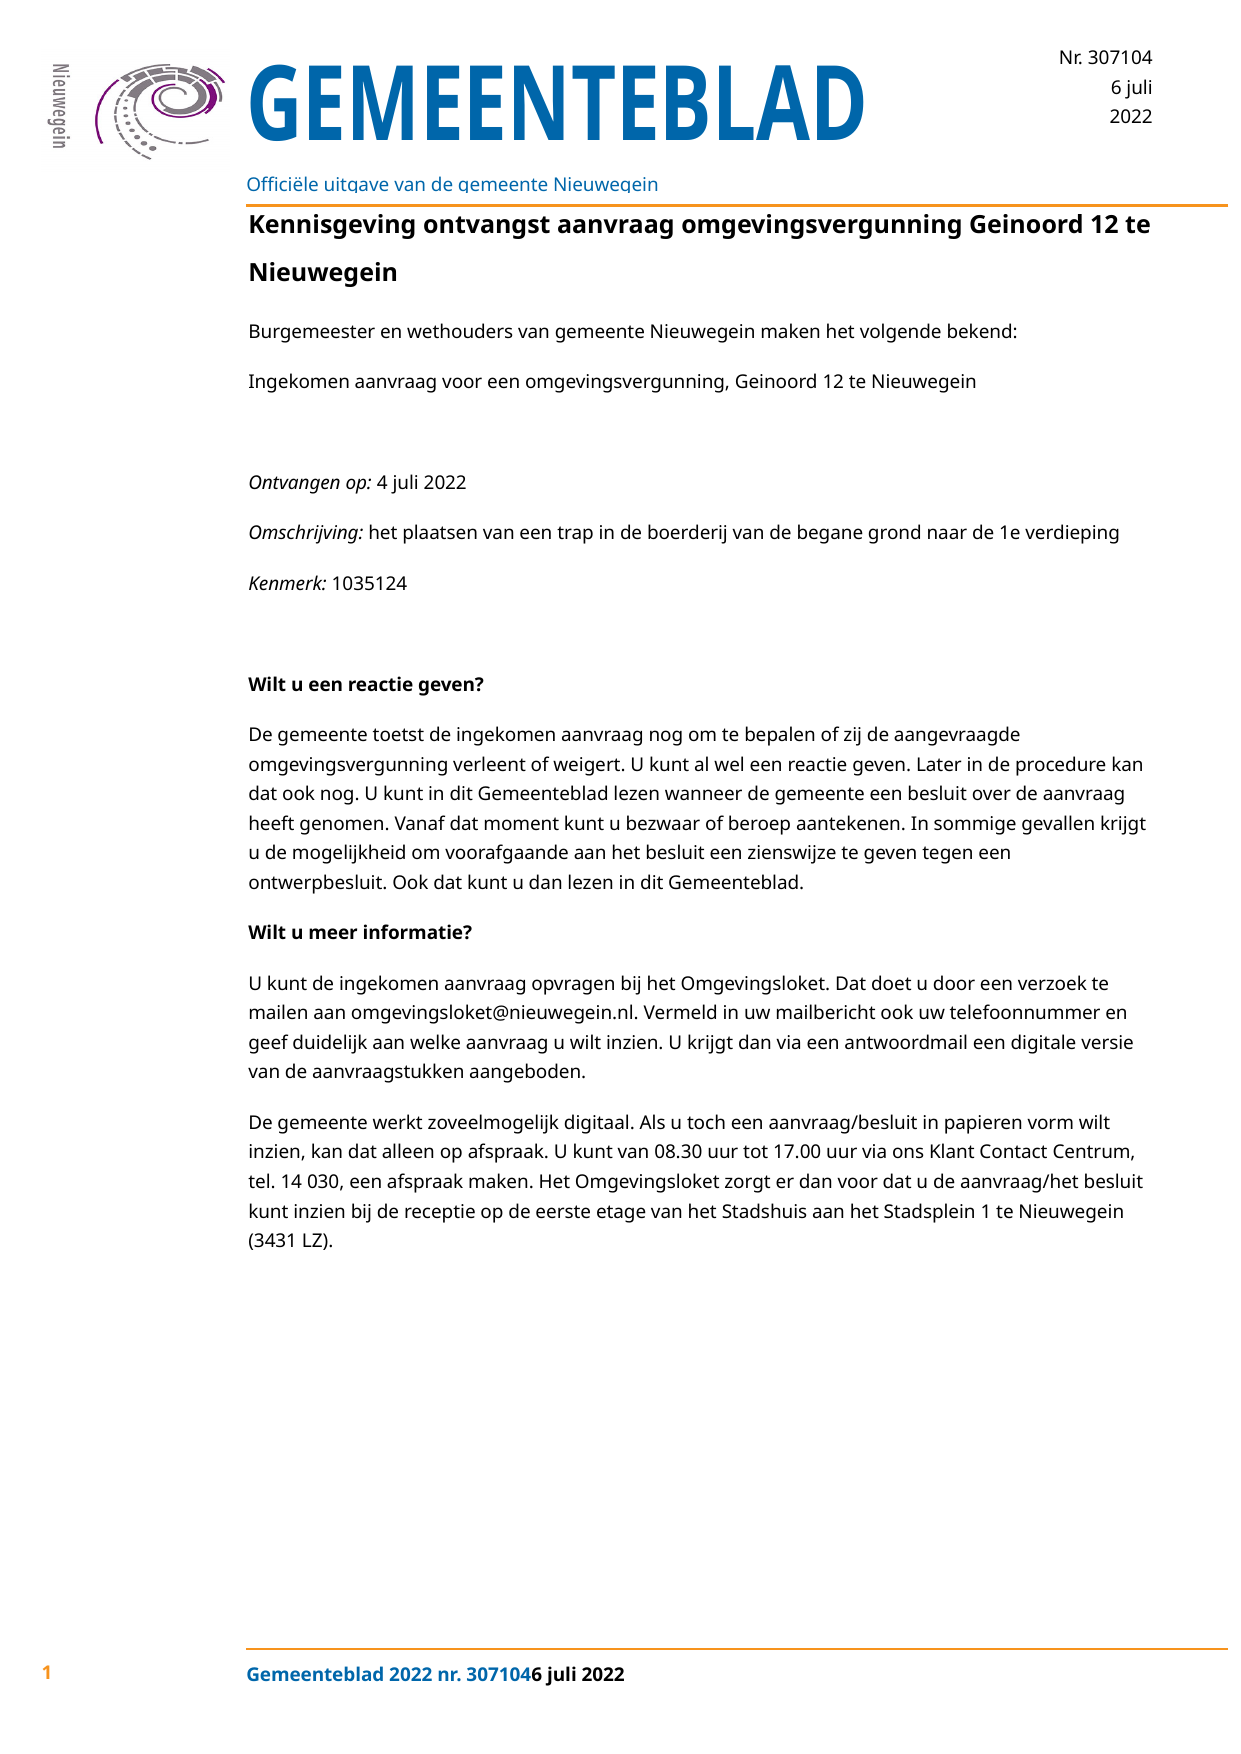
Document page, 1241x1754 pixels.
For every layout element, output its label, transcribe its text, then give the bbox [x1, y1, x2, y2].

text Omschrijving: het plaatsen van een trap in de boerderij van de begane grond naar de 1e verdieping [248, 519, 1152, 545]
text Ontvangen op: 4 juli 2022 [248, 469, 1152, 495]
text Kenmerk: 1035124 [248, 570, 1152, 596]
text De gemeente werkt zoveelmogelijk digitaal. Als u toch een aanvraag/besluit in papieren vorm wilt inzien, kan dat alleen op afspraak. U kunt van 08.30 uur tot 17.00 uur via ons Klant Contact Centrum, tel. 14 030, een afspraak maken. Het Omgevingsloket zorgt er dan voor dat u de aanvraag/het besluit kunt inzien bij de receptie op de eerste etage van het Stadshuis aan het Stadsplein 1 te Nieuwegein (3431 LZ). [248, 1109, 1152, 1253]
text U kunt de ingekomen aanvraag opvragen bij het Omgevingsloket. Dat doet u door een verzoek te mailen aan omgevingsloket@nieuwegein.nl. Vermeld in uw mailbericht ook uw telefoonnummer en geef duidelijk aan welke aanvraag u wilt inzien. U krijgt dan via een antwoordmail een digitale versie van de aanvraagstukken aangeboden. [248, 970, 1152, 1084]
text Kennisgeving ontvangst aanvraag omgevingsvergunning Geinoord 12 te Nieuwegein [248, 207, 1152, 288]
text Wilt u meer informatie? [248, 919, 1152, 945]
text Burgemeester en wethouders van gemeente Nieuwegein maken het volgende bekend: [248, 318, 1152, 344]
picture [41, 47, 231, 172]
text De gemeente toetst de ingekomen aanvraag nog om te bepalen of zij de aangevraagde omgevingsvergunning verleent of weigert. U kunt al wel een reactie geven. Later in de procedure kan dat ook nog. U kunt in dit Gemeenteblad lezen wanneer de gemeente een besluit over de aanvraag heeft genomen. Vanaf dat moment kunt u bezwaar of beroep aantekenen. In sommige gevallen krijgt u de mogelijkheid om voorafgaande aan het besluit een zienswijze te geven tegen een ontwerpbesluit. Ook dat kunt u dan lezen in dit Gemeenteblad. [248, 721, 1152, 895]
text Wilt u een reactie geven? [248, 671, 1152, 697]
text Ingekomen aanvraag voor een omgevingsvergunning, Geinoord 12 te Nieuwegein [248, 368, 1152, 394]
